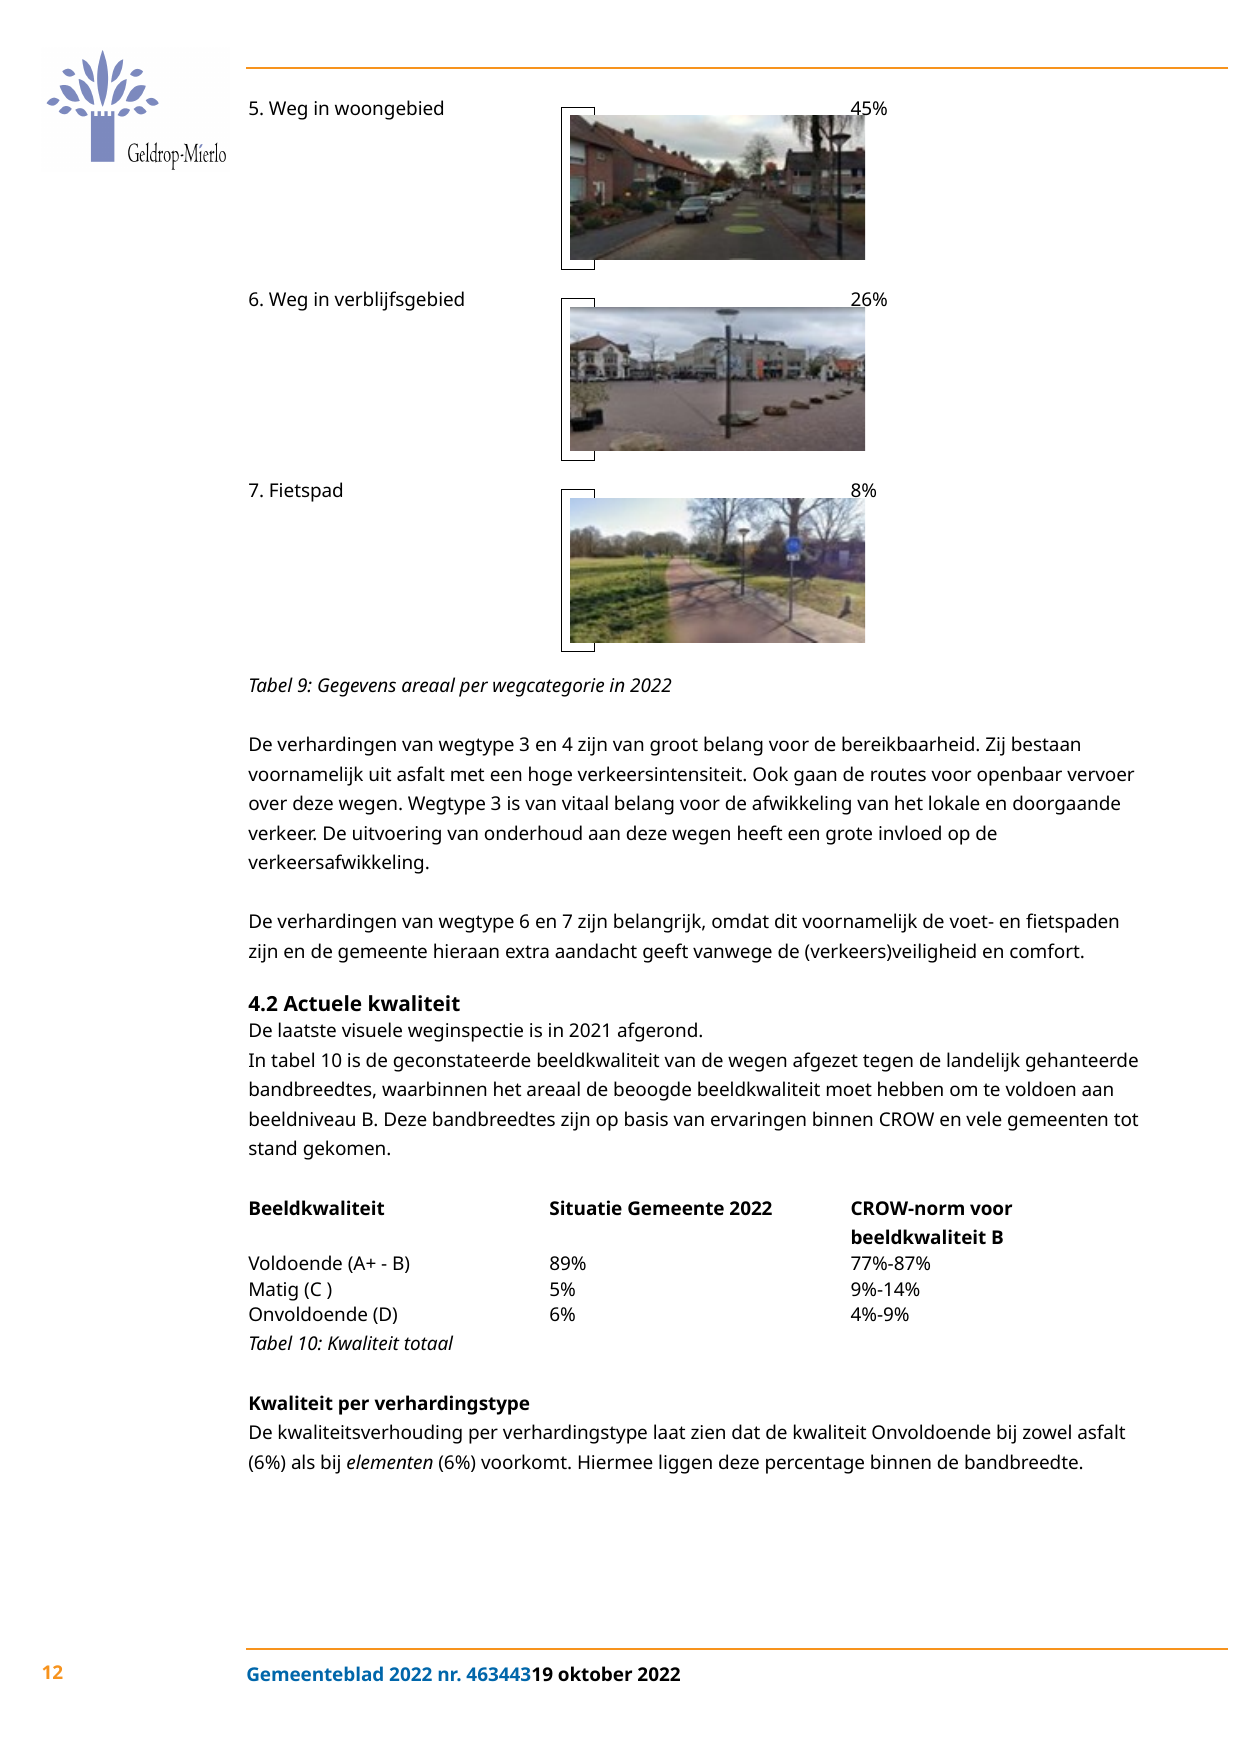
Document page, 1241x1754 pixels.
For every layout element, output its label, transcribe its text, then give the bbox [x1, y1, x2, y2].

table_cell [549, 95, 850, 286]
picture [570, 498, 866, 643]
table_cell Onvoldoende (D) [248, 1302, 549, 1327]
table_cell [562, 299, 594, 460]
text Tabel 10: Kwaliteit totaal [248, 1331, 1152, 1356]
table_cell [562, 490, 594, 642]
table_header Situatie Gemeente 2022 [549, 1195, 850, 1250]
text Tabel 9: Gegevens areaal per wegcategorie in 2022 [248, 672, 1152, 698]
table_cell 45% [850, 95, 1152, 286]
table_header CROW-norm voor beeldkwaliteit B [850, 1195, 1152, 1250]
picture [570, 115, 866, 260]
table_cell [549, 478, 850, 642]
text De verhardingen van wegtype 6 en 7 zijn belangrijk, omdat dit voornamelijk de voet- en fietspaden zijn en de gemeente hieraan extra aandacht geeft vanwege de (verkeers)veiligheid en comfort. [248, 909, 1152, 964]
text De verhardingen van wegtype 3 en 4 zijn van groot belang voor de bereikbaarheid. Zij bestaan voornamelijk uit asfalt met een hoge verkeersintensiteit. Ook gaan de routes voor openbaar vervoer over deze wegen. Wegtype 3 is van vitaal belang voor de afwikkeling van het lokale en doorgaande verkeer. De uitvoering van onderhoud aan deze wegen heeft een grote invloed op de verkeersafwikkeling. [248, 731, 1152, 875]
text Kwaliteit per verhardingstype [248, 1390, 1152, 1415]
table_cell 9%-14% [850, 1276, 1152, 1302]
text De laatste visuele weginspectie is in 2021 afgerond. [248, 1017, 1152, 1043]
table_cell 4%-9% [850, 1302, 1152, 1327]
table_cell 8% [850, 478, 1152, 642]
table_cell 6. Weg in verblijfsgebied [248, 286, 549, 477]
table_header Beeldkwaliteit [248, 1195, 549, 1250]
table_cell [562, 108, 594, 269]
table_cell Voldoende (A+ - B) [248, 1250, 549, 1276]
table_cell Matig (C ) [248, 1276, 549, 1302]
table_cell 5. Weg in woongebied [248, 95, 549, 286]
table_cell 7. Fietspad [248, 478, 549, 669]
text De kwaliteitsverhouding per verhardingstype laat zien dat de kwaliteit Onvoldoende bij zowel asfalt (6%) als bij elementen (6%) voorkomt. Hiermee liggen deze percentage binnen de bandbreedte. [248, 1419, 1152, 1474]
picture [570, 307, 866, 451]
table_cell 89% [549, 1250, 850, 1276]
table_cell 6% [549, 1302, 850, 1327]
table_cell 77%-87% [850, 1250, 1152, 1276]
text In tabel 10 is de geconstateerde beeldkwaliteit van de wegen afgezet tegen de landelijk gehanteerde bandbreedtes, waarbinnen het areaal de beoogde beeldkwaliteit moet hebben om te voldoen aan beeldniveau B. Deze bandbreedtes zijn op basis van ervaringen binnen CROW en vele gemeenten tot stand gekomen. [248, 1047, 1152, 1161]
picture [41, 47, 231, 172]
table_cell [549, 286, 850, 477]
table_cell [850, 643, 1152, 669]
text 4.2 Actuele kwaliteit [248, 989, 1152, 1017]
table_cell 26% [850, 286, 1152, 477]
table_cell [549, 643, 850, 669]
table_cell 5% [549, 1276, 850, 1302]
table_cell [562, 643, 594, 651]
